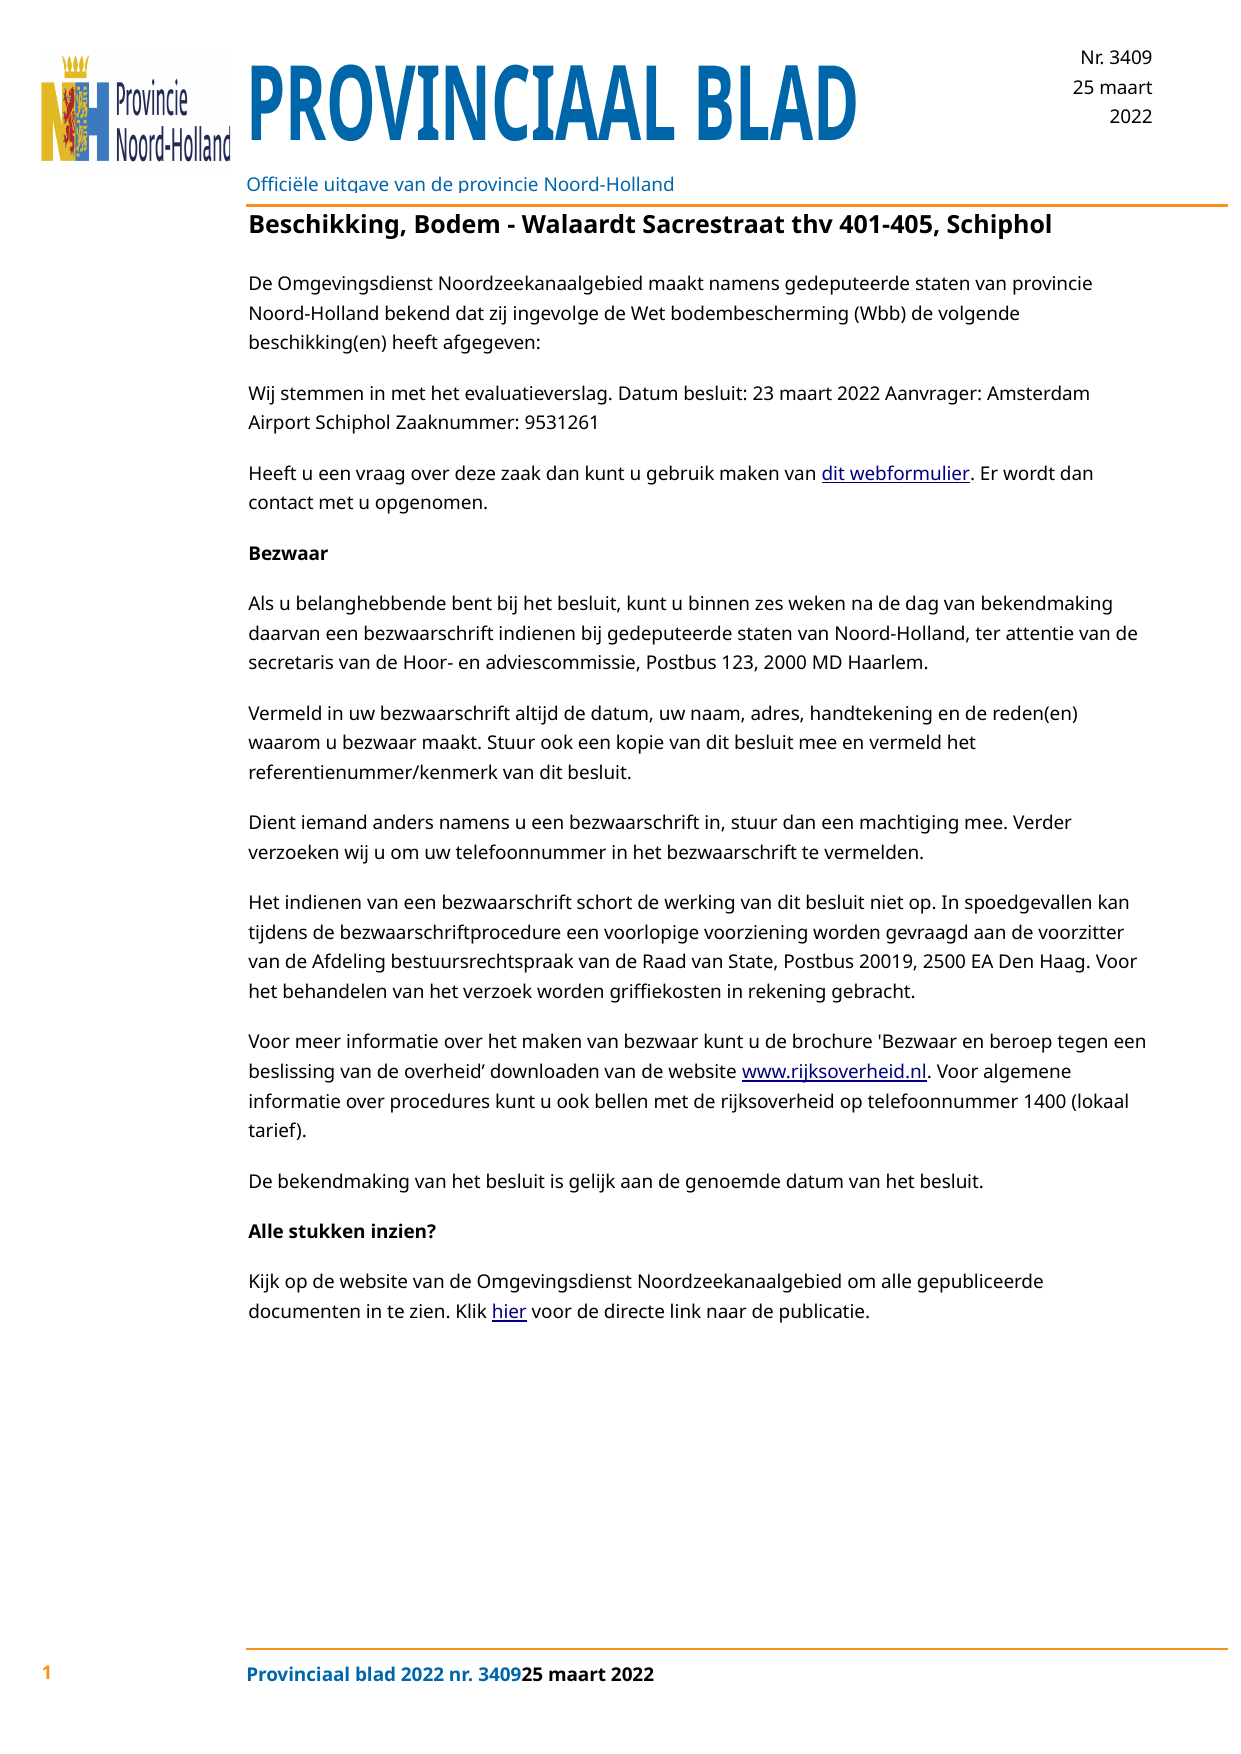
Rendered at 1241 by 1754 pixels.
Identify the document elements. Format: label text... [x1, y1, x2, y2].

text Wij stemmen in met het evaluatieverslag. Datum besluit: 23 maart 2022 Aanvrager: Amsterdam Airport Schiphol Zaaknummer: 9531261 [248, 380, 1152, 435]
text De bekendmaking van het besluit is gelijk aan de genoemde datum van het besluit. [248, 1168, 1152, 1193]
text Heeft u een vraag over deze zaak dan kunt u gebruik maken van dit webformulier. Er wordt dan contact met u opgenomen. [248, 460, 1152, 515]
text Beschikking, Bodem - Walaardt Sacrestraat thv 401-405, Schiphol [248, 207, 1152, 241]
text Kijk op de website van de Omgevingsdienst Noordzeekanaalgebied om alle gepubliceerde documenten in te zien. Klik hier voor de directe link naar de publicatie. [248, 1269, 1152, 1324]
text Het indienen van een bezwaarschrift schort de werking van dit besluit niet op. In spoedgevallen kan tijdens de bezwaarschriftprocedure een voorlopige voorziening worden gevraagd aan de voorzitter van de Afdeling bestuursrechtspraak van de Raad van State, Postbus 20019, 2500 EA Den Haag. Voor het behandelen van het verzoek worden griffiekosten in rekening gebracht. [248, 889, 1152, 1004]
text Alle stukken inzien? [248, 1218, 1152, 1244]
text Als u belanghebbende bent bij het besluit, kunt u binnen zes weken na de dag van bekendmaking daarvan een bezwaarschrift indienen bij gedeputeerde staten van Noord-Holland, ter attentie van de secretaris van de Hoor- en adviescommissie, Postbus 123, 2000 MD Haarlem. [248, 590, 1152, 675]
text Bezwaar [248, 540, 1152, 566]
text De Omgevingsdienst Noordzeekanaalgebied maakt namens gedeputeerde staten van provincie Noord-Holland bekend dat zij ingevolge de Wet bodembescherming (Wbb) de volgende beschikking(en) heeft afgegeven: [248, 270, 1152, 355]
picture [41, 47, 231, 172]
text Voor meer informatie over het maken van bezwaar kunt u de brochure 'Bezwaar en beroep tegen een beslissing van de overheid’ downloaden van de website www.rijksoverheid.nl. Voor algemene informatie over procedures kunt u ook bellen met de rijksoverheid op telefoonnummer 1400 (lokaal tarief). [248, 1029, 1152, 1143]
text Vermeld in uw bezwaarschrift altijd de datum, uw naam, adres, handtekening en de reden(en) waarom u bezwaar maakt. Stuur ook een kopie van dit besluit mee en vermeld het referentienummer/kenmerk van dit besluit. [248, 700, 1152, 785]
text Dient iemand anders namens u een bezwaarschrift in, stuur dan een machtiging mee. Verder verzoeken wij u om uw telefoonnummer in het bezwaarschrift te vermelden. [248, 809, 1152, 865]
